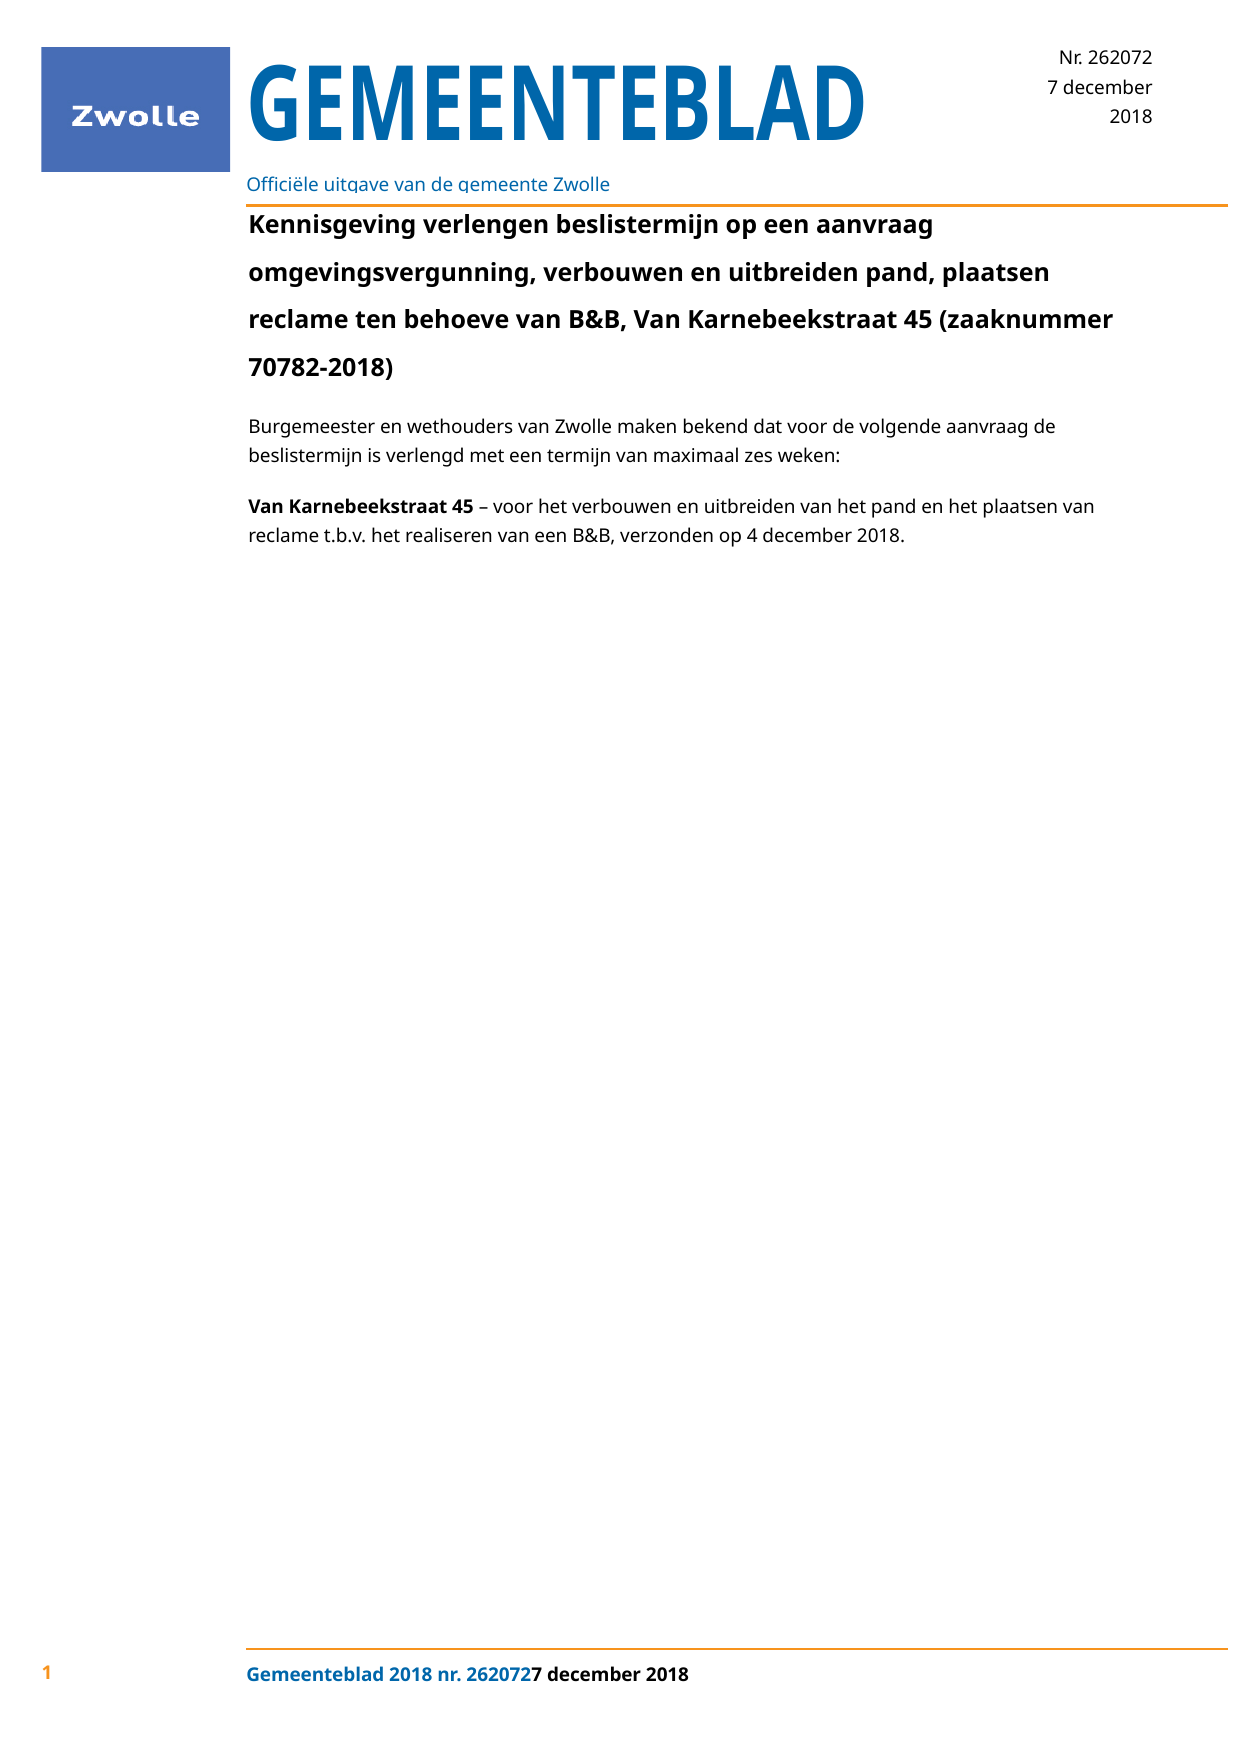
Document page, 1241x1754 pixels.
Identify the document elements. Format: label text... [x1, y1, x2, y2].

text Van Karnebeekstraat 45 – voor het verbouwen en uitbreiden van het pand en het plaatsen van reclame t.b.v. het realiseren van een B&B, verzonden op 4 december 2018. [248, 493, 1152, 548]
picture [41, 47, 231, 172]
text Burgemeester en wethouders van Zwolle maken bekend dat voor de volgende aanvraag de beslistermijn is verlengd met een termijn van maximaal zes weken: [248, 413, 1152, 468]
text Kennisgeving verlengen beslistermijn op een aanvraag omgevingsvergunning, verbouwen en uitbreiden pand, plaatsen reclame ten behoeve van B&B, Van Karnebeekstraat 45 (zaaknummer 70782-2018) [248, 207, 1152, 384]
